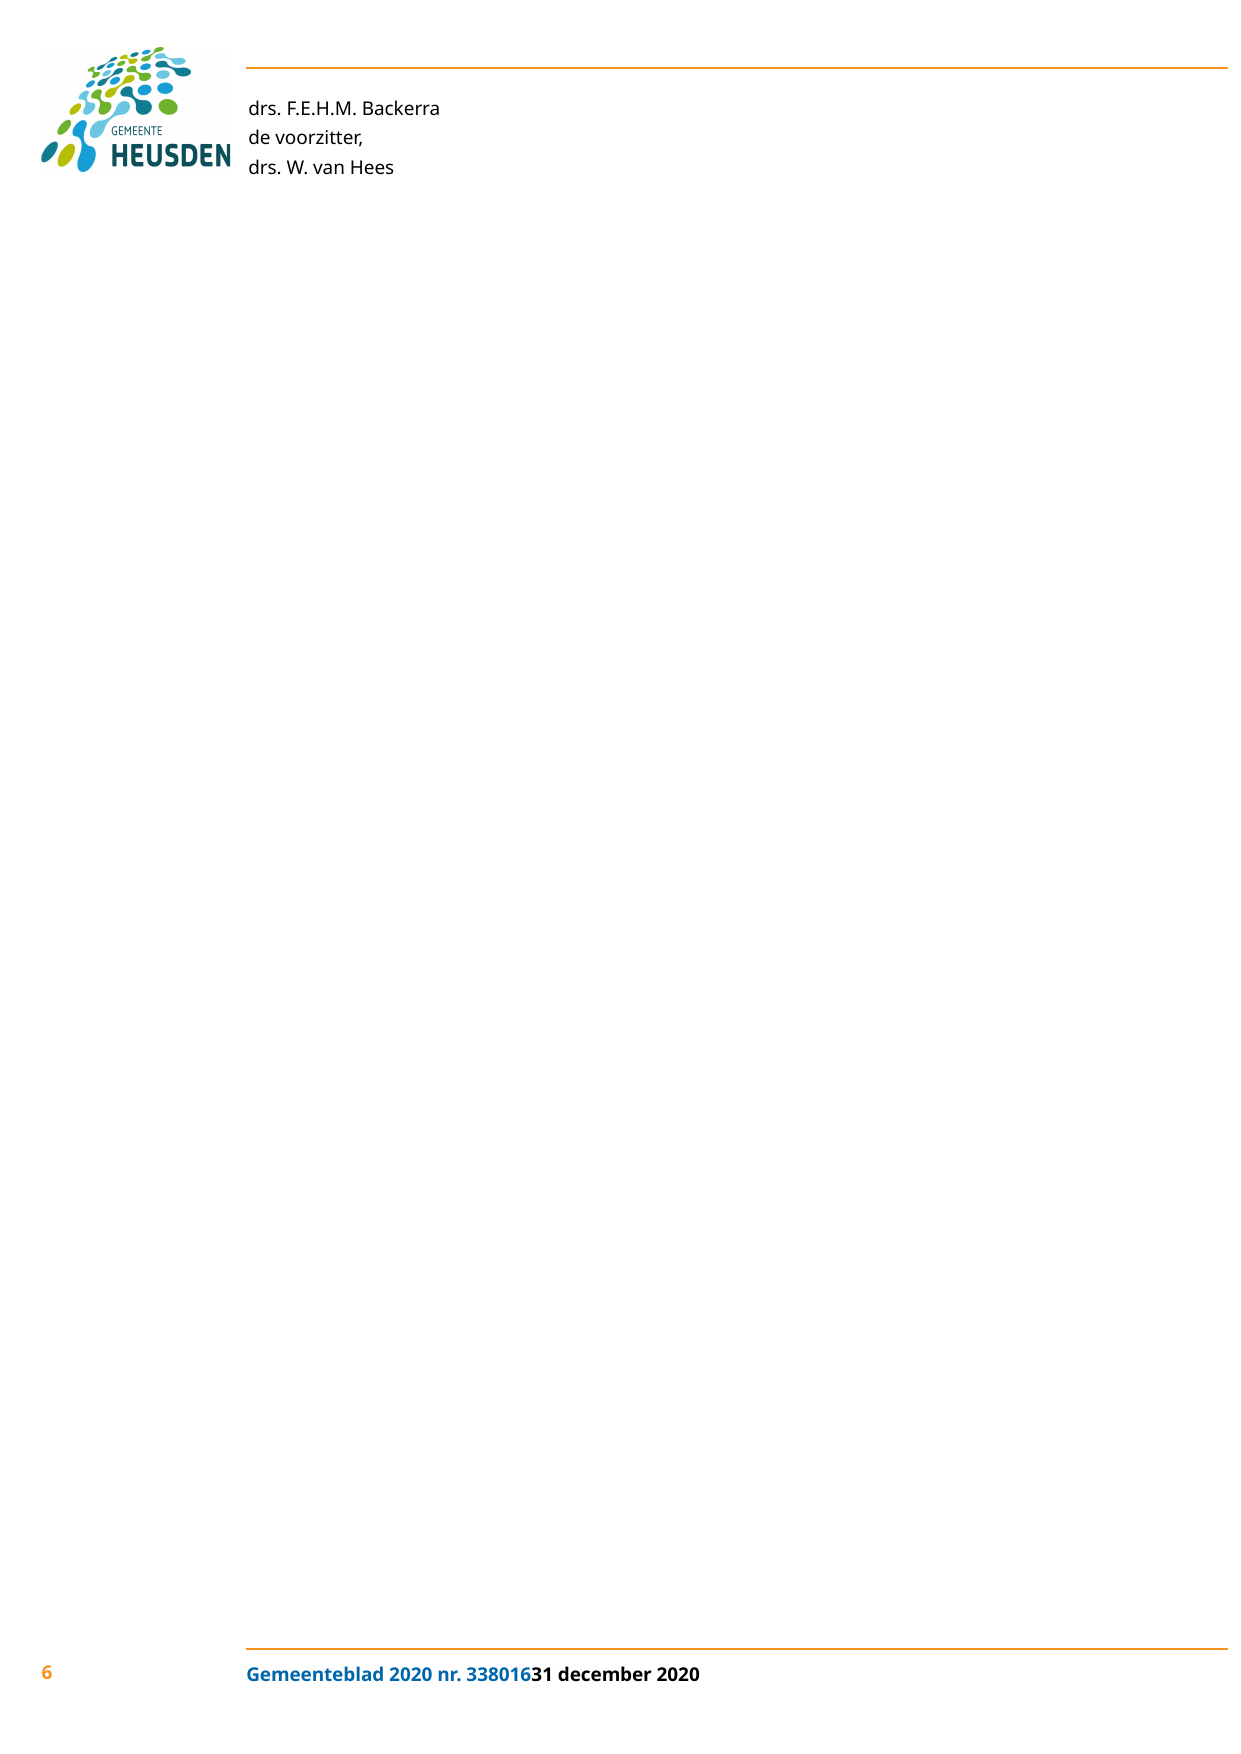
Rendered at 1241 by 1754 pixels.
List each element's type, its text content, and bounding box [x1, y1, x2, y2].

picture [41, 47, 231, 172]
text drs. W. van Hees [248, 154, 1152, 180]
text drs. F.E.H.M. Backerra [248, 95, 1152, 121]
text de voorzitter, [248, 124, 1152, 150]
